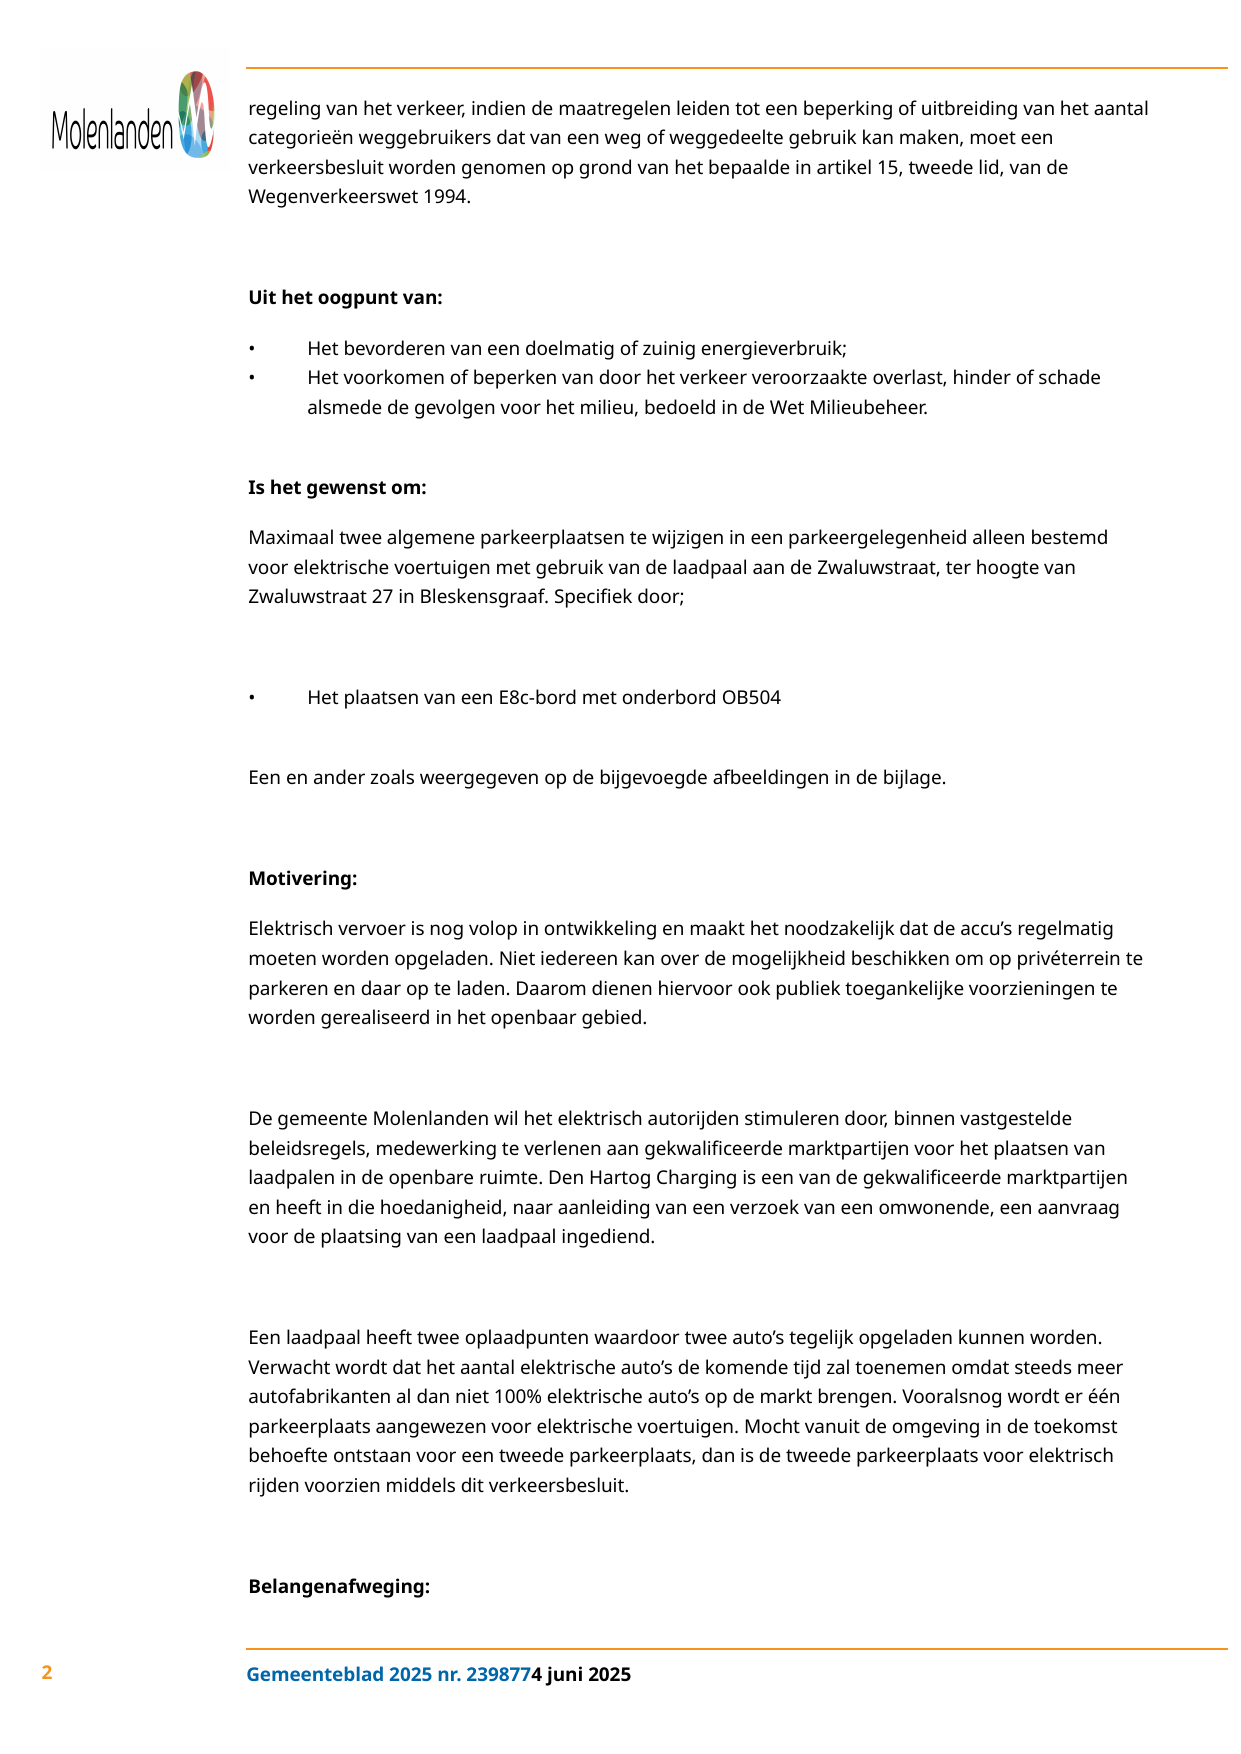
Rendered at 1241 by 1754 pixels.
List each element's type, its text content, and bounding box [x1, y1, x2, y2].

text regeling van het verkeer, indien de maatregelen leiden tot een beperking of uitbreiding van het aantal categorieën weggebruikers dat van een weg of weggedeelte gebruik kan maken, moet een verkeersbesluit worden genomen op grond van het bepaalde in artikel 15, tweede lid, van de Wegenverkeerswet 1994. [248, 95, 1152, 209]
picture [41, 47, 231, 172]
list Het voorkomen of beperken van door het verkeer veroorzaakte overlast, hinder of schade alsmede de gevolgen voor het milieu, bedoeld in de Wet Milieubeheer. [248, 364, 1152, 420]
list Het plaatsen van een E8c-bord met onderbord OB504 [248, 684, 1152, 710]
text Is het gewenst om: [248, 474, 1152, 500]
text Maximaal twee algemene parkeerplaatsen te wijzigen in een parkeergelegenheid alleen bestemd voor elektrische voertuigen met gebruik van de laadpaal aan de Zwaluwstraat, ter hoogte van Zwaluwstraat 27 in Bleskensgraaf. Specifiek door; [248, 524, 1152, 609]
text Een en ander zoals weergegeven op de bijgevoegde afbeeldingen in de bijlage. [248, 764, 1152, 790]
text Uit het oogpunt van: [248, 284, 1152, 310]
text Belangenafweging: [248, 1573, 1152, 1599]
text Een laadpaal heeft twee oplaadpunten waardoor twee auto’s tegelijk opgeladen kunnen worden. Verwacht wordt dat het aantal elektrische auto’s de komende tijd zal toenemen omdat steeds meer autofabrikanten al dan niet 100% elektrische auto’s op de markt brengen. Vooralsnog wordt er één parkeerplaats aangewezen voor elektrische voertuigen. Mocht vanuit de omgeving in de toekomst behoefte ontstaan voor een tweede parkeerplaats, dan is de tweede parkeerplaats voor elektrisch rijden voorzien middels dit verkeersbesluit. [248, 1324, 1152, 1498]
list Het bevorderen van een doelmatig of zuinig energieverbruik; [248, 335, 1152, 361]
text Motivering: [248, 865, 1152, 891]
text Elektrisch vervoer is nog volop in ontwikkeling en maakt het noodzakelijk dat de accu’s regelmatig moeten worden opgeladen. Niet iedereen kan over de mogelijkheid beschikken om op privéterrein te parkeren en daar op te laden. Daarom dienen hiervoor ook publiek toegankelijke voorzieningen te worden gerealiseerd in het openbaar gebied. [248, 916, 1152, 1030]
text De gemeente Molenlanden wil het elektrisch autorijden stimuleren door, binnen vastgestelde beleidsregels, medewerking te verlenen aan gekwalificeerde marktpartijen voor het plaatsen van laadpalen in de openbare ruimte. Den Hartog Charging is een van de gekwalificeerde marktpartijen en heeft in die hoedanigheid, naar aanleiding van een verzoek van een omwonende, een aanvraag voor de plaatsing van een laadpaal ingediend. [248, 1105, 1152, 1249]
